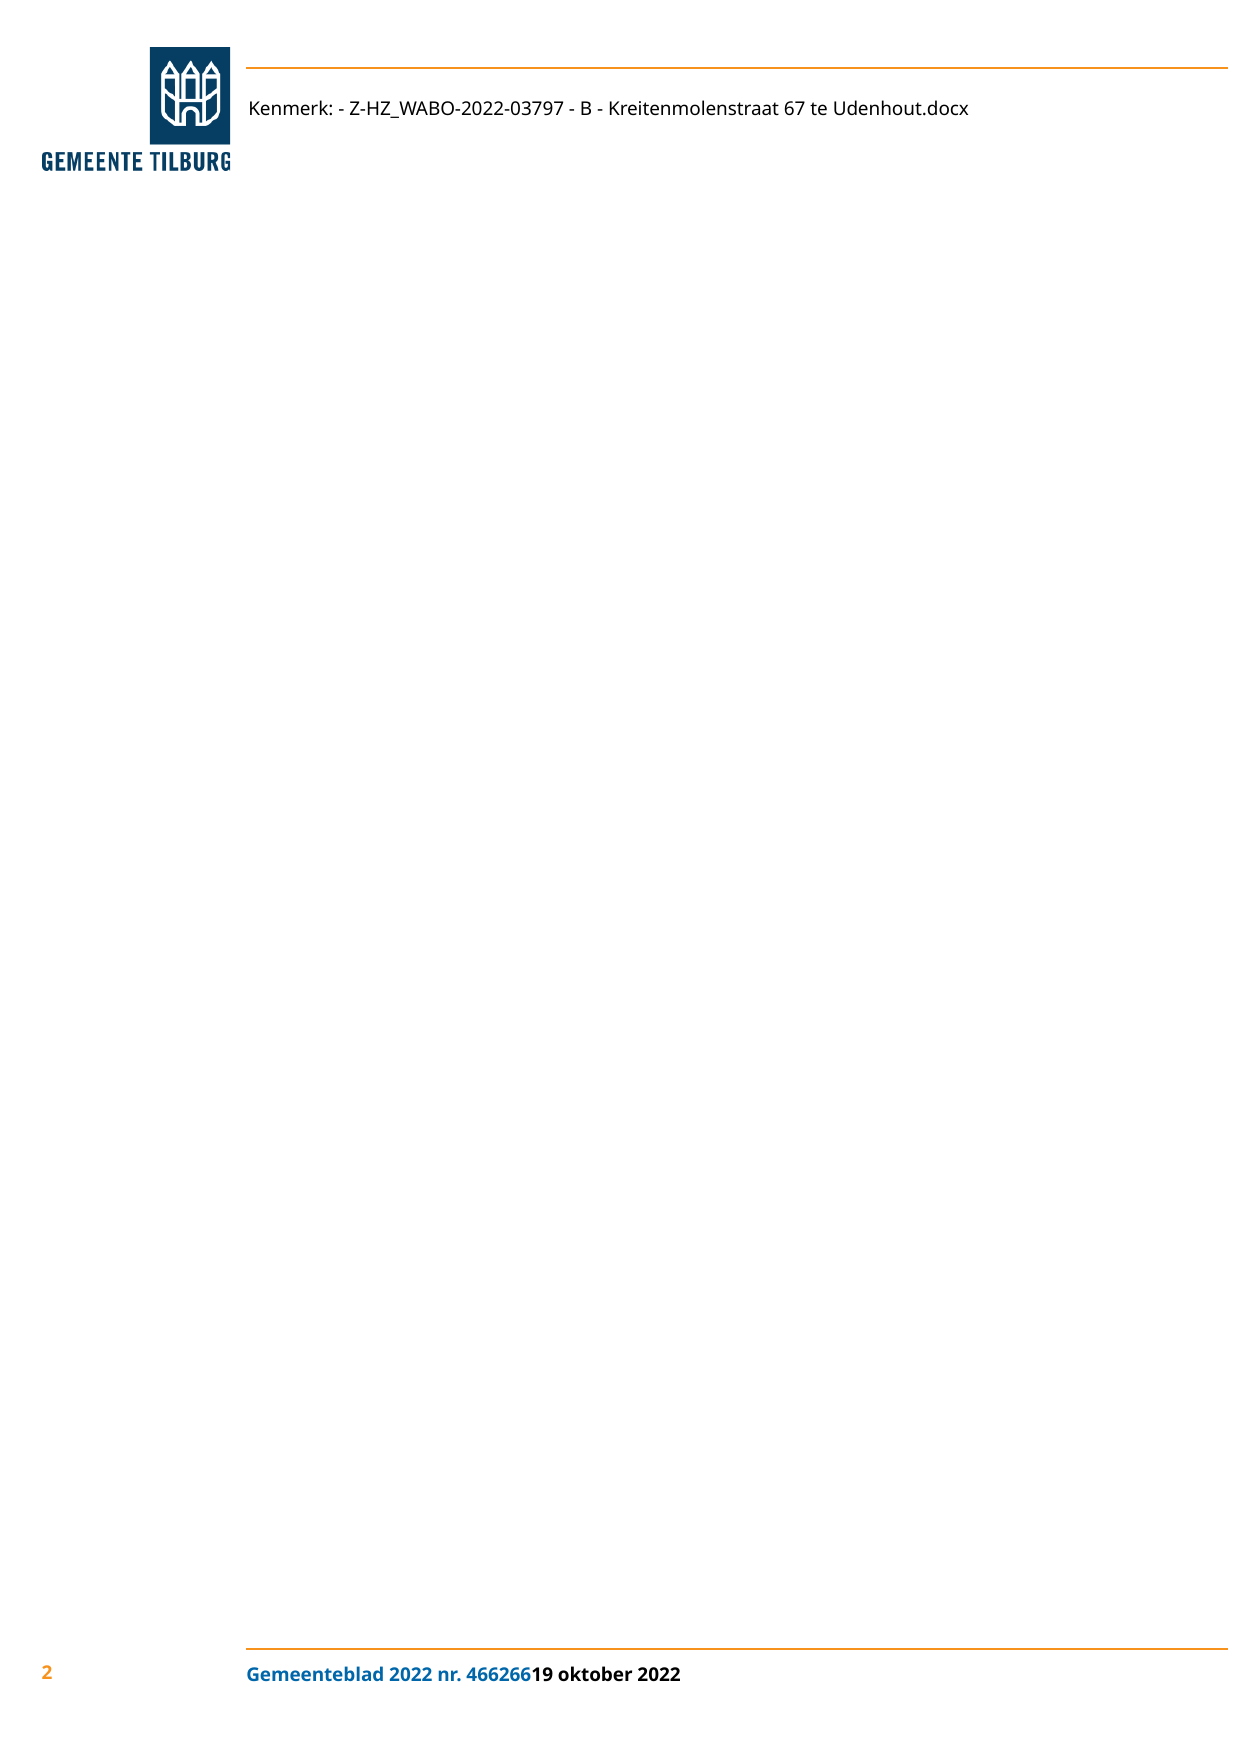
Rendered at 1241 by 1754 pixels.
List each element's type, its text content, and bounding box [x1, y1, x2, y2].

text Kenmerk: - Z-HZ_WABO-2022-03797 - B - Kreitenmolenstraat 67 te Udenhout.docx [248, 95, 1152, 121]
picture [41, 47, 231, 172]
